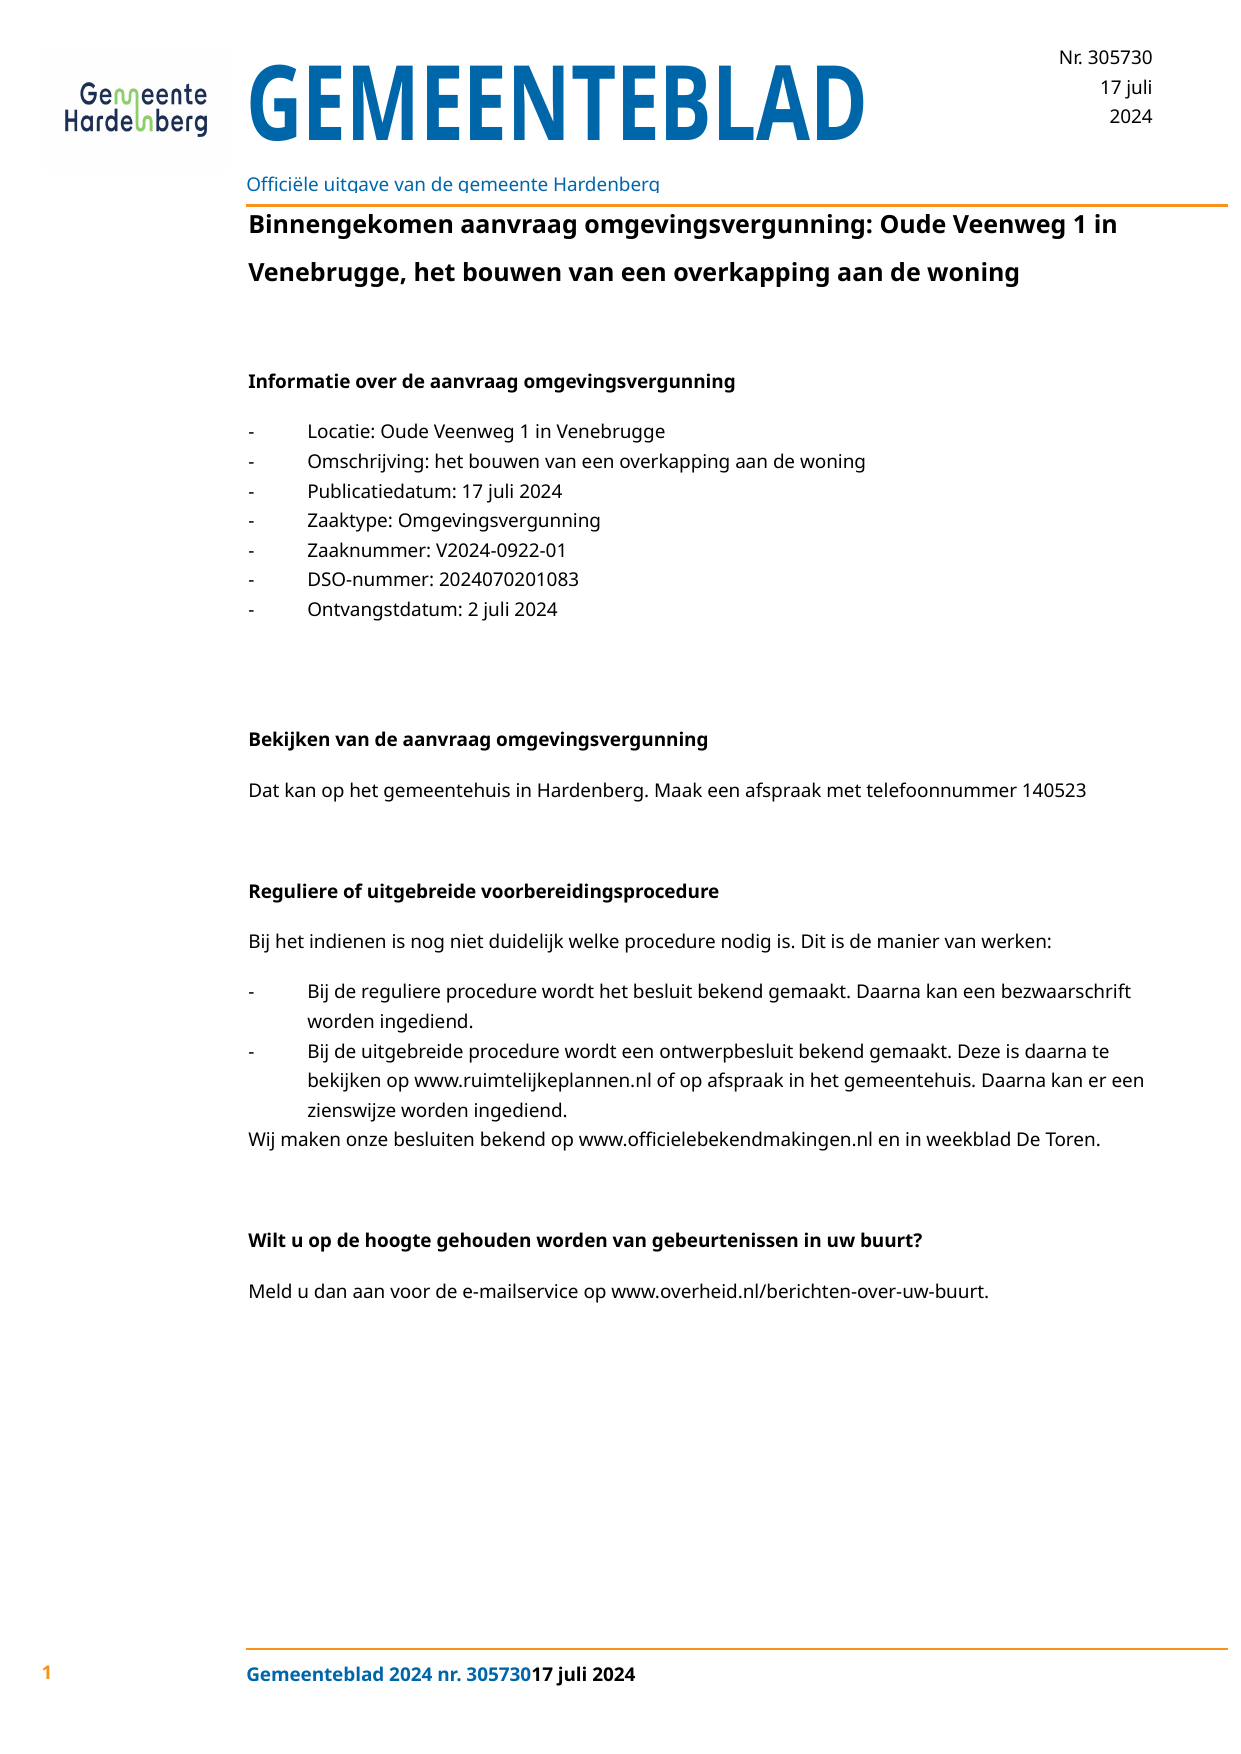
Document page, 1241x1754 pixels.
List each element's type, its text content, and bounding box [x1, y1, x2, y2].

list Ontvangstdatum: 2 juli 2024 [248, 596, 1152, 622]
text Meld u dan aan voor de e-mailservice op www.overheid.nl/berichten-over-uw-buurt. [248, 1278, 1152, 1304]
text Bekijken van de aanvraag omgevingsvergunning [248, 727, 1152, 752]
list Zaaknummer: V2024-0922-01 [248, 537, 1152, 563]
list Omschrijving: het bouwen van een overkapping aan de woning [248, 448, 1152, 474]
list Zaaktype: Omgevingsvergunning [248, 507, 1152, 533]
list Bij de uitgebreide procedure wordt een ontwerpbesluit bekend gemaakt. Deze is daarna te bekijken op www.ruimtelijkeplannen.nl of op afspraak in het gemeentehuis. Daarna kan er een zienswijze worden ingediend. [248, 1038, 1152, 1123]
picture [41, 47, 231, 172]
list Locatie: Oude Veenweg 1 in Venebrugge [248, 419, 1152, 444]
list DSO-nummer: 2024070201083 [248, 567, 1152, 592]
text Binnengekomen aanvraag omgevingsvergunning: Oude Veenweg 1 in Venebrugge, het bouwen van een overkapping aan de woning [248, 207, 1152, 288]
list Publicatiedatum: 17 juli 2024 [248, 478, 1152, 504]
text Reguliere of uitgebreide voorbereidingsprocedure [248, 878, 1152, 904]
text Dat kan op het gemeentehuis in Hardenberg. Maak een afspraak met telefoonnummer 140523 [248, 777, 1152, 803]
text Wilt u op de hoogte gehouden worden van gebeurtenissen in uw buurt? [248, 1227, 1152, 1253]
list Bij de reguliere procedure wordt het besluit bekend gemaakt. Daarna kan een bezwaarschrift worden ingediend. [248, 979, 1152, 1034]
text Informatie over de aanvraag omgevingsvergunning [248, 368, 1152, 394]
text Bij het indienen is nog niet duidelijk welke procedure nodig is. Dit is de manier van werken: [248, 928, 1152, 954]
text Wij maken onze besluiten bekend op www.officielebekendmakingen.nl en in weekblad De Toren. [248, 1127, 1152, 1152]
